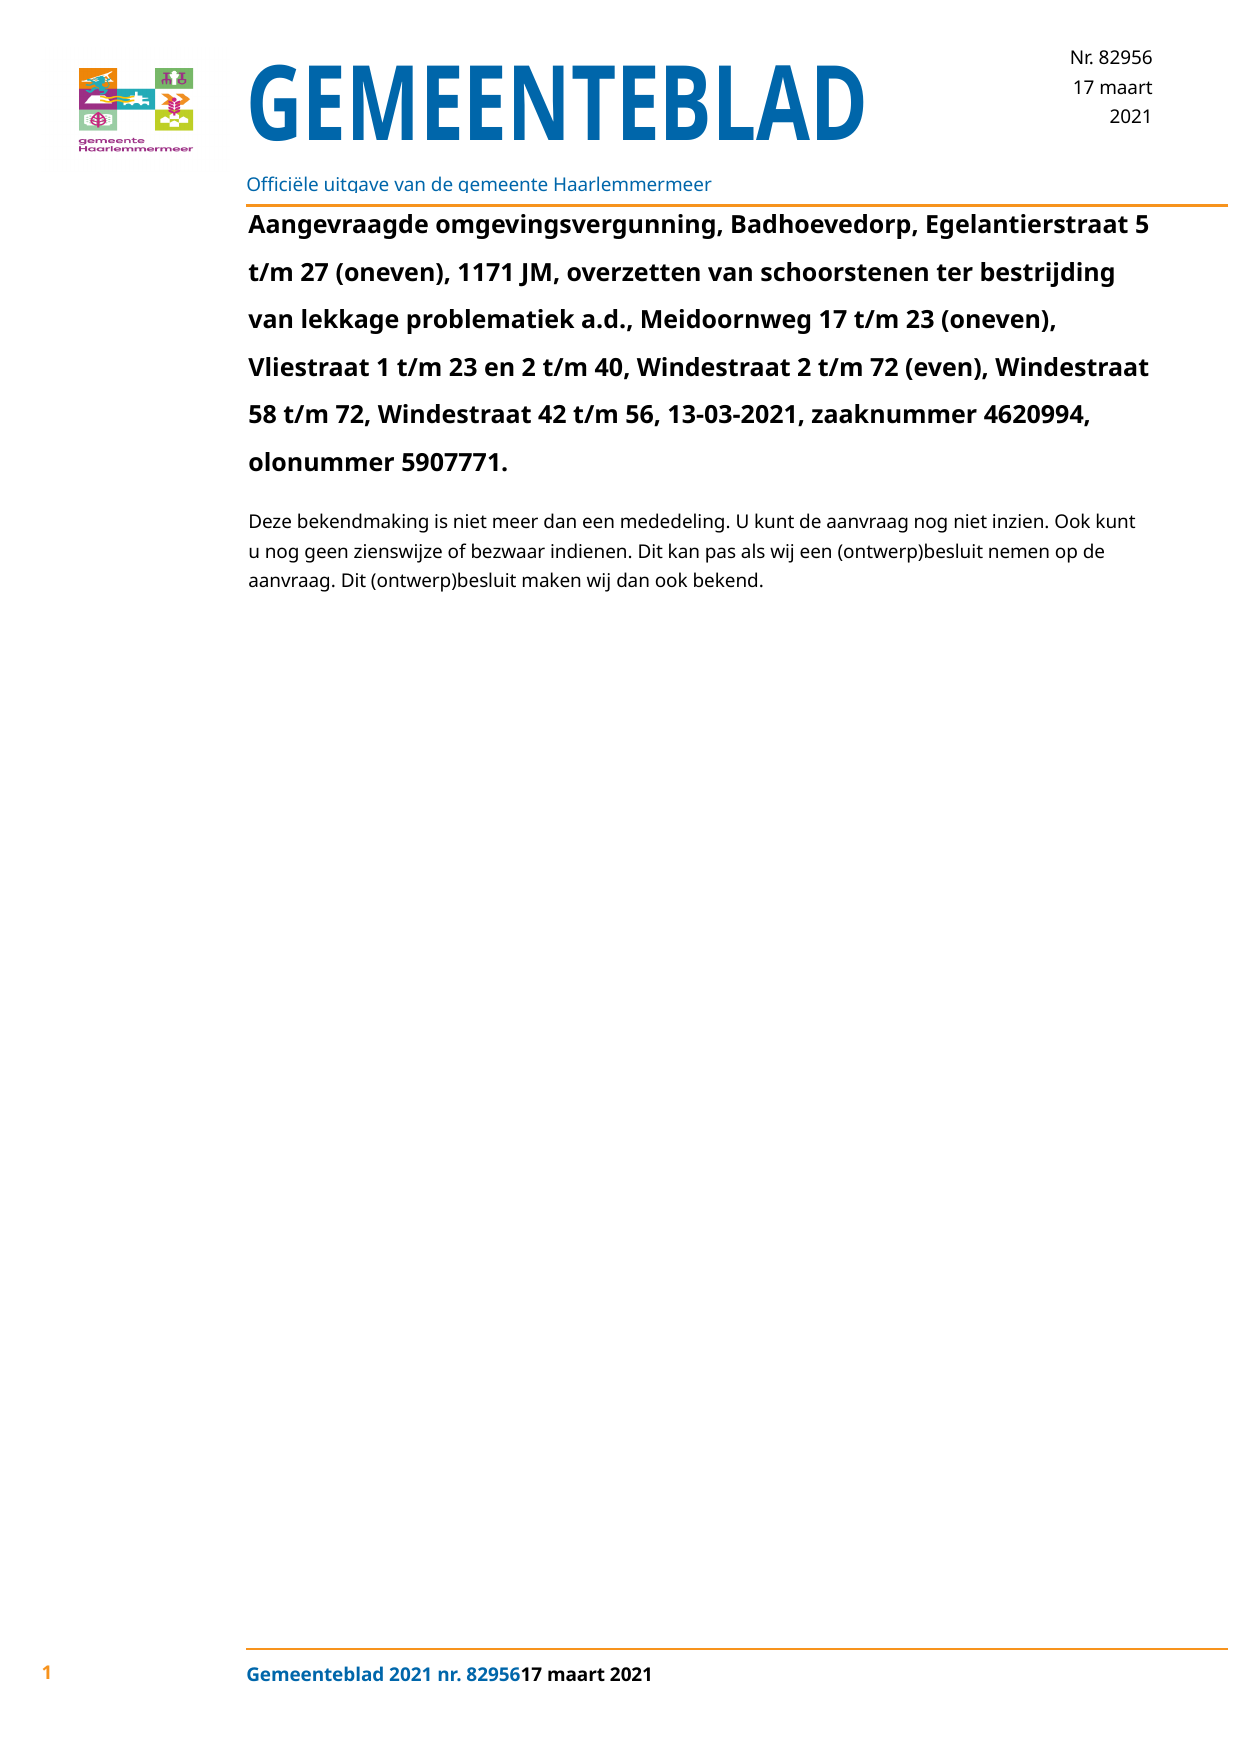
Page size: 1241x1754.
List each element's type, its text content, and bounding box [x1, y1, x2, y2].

text Aangevraagde omgevingsvergunning, Badhoevedorp, Egelantierstraat 5 t/m 27 (oneven), 1171 JM, overzetten van schoorstenen ter bestrijding van lekkage problematiek a.d., Meidoornweg 17 t/m 23 (oneven), Vliestraat 1 t/m 23 en 2 t/m 40, Windestraat 2 t/m 72 (even), Windestraat 58 t/m 72, Windestraat 42 t/m 56, 13-03-2021, zaaknummer 4620994, olonummer 5907771. [248, 207, 1152, 479]
text Deze bekendmaking is niet meer dan een mededeling. U kunt de aanvraag nog niet inzien. Ook kunt u nog geen zienswijze of bezwaar indienen. Dit kan pas als wij een (ontwerp)besluit nemen op de aanvraag. Dit (ontwerp)besluit maken wij dan ook bekend. [248, 508, 1152, 593]
picture [41, 47, 231, 172]
